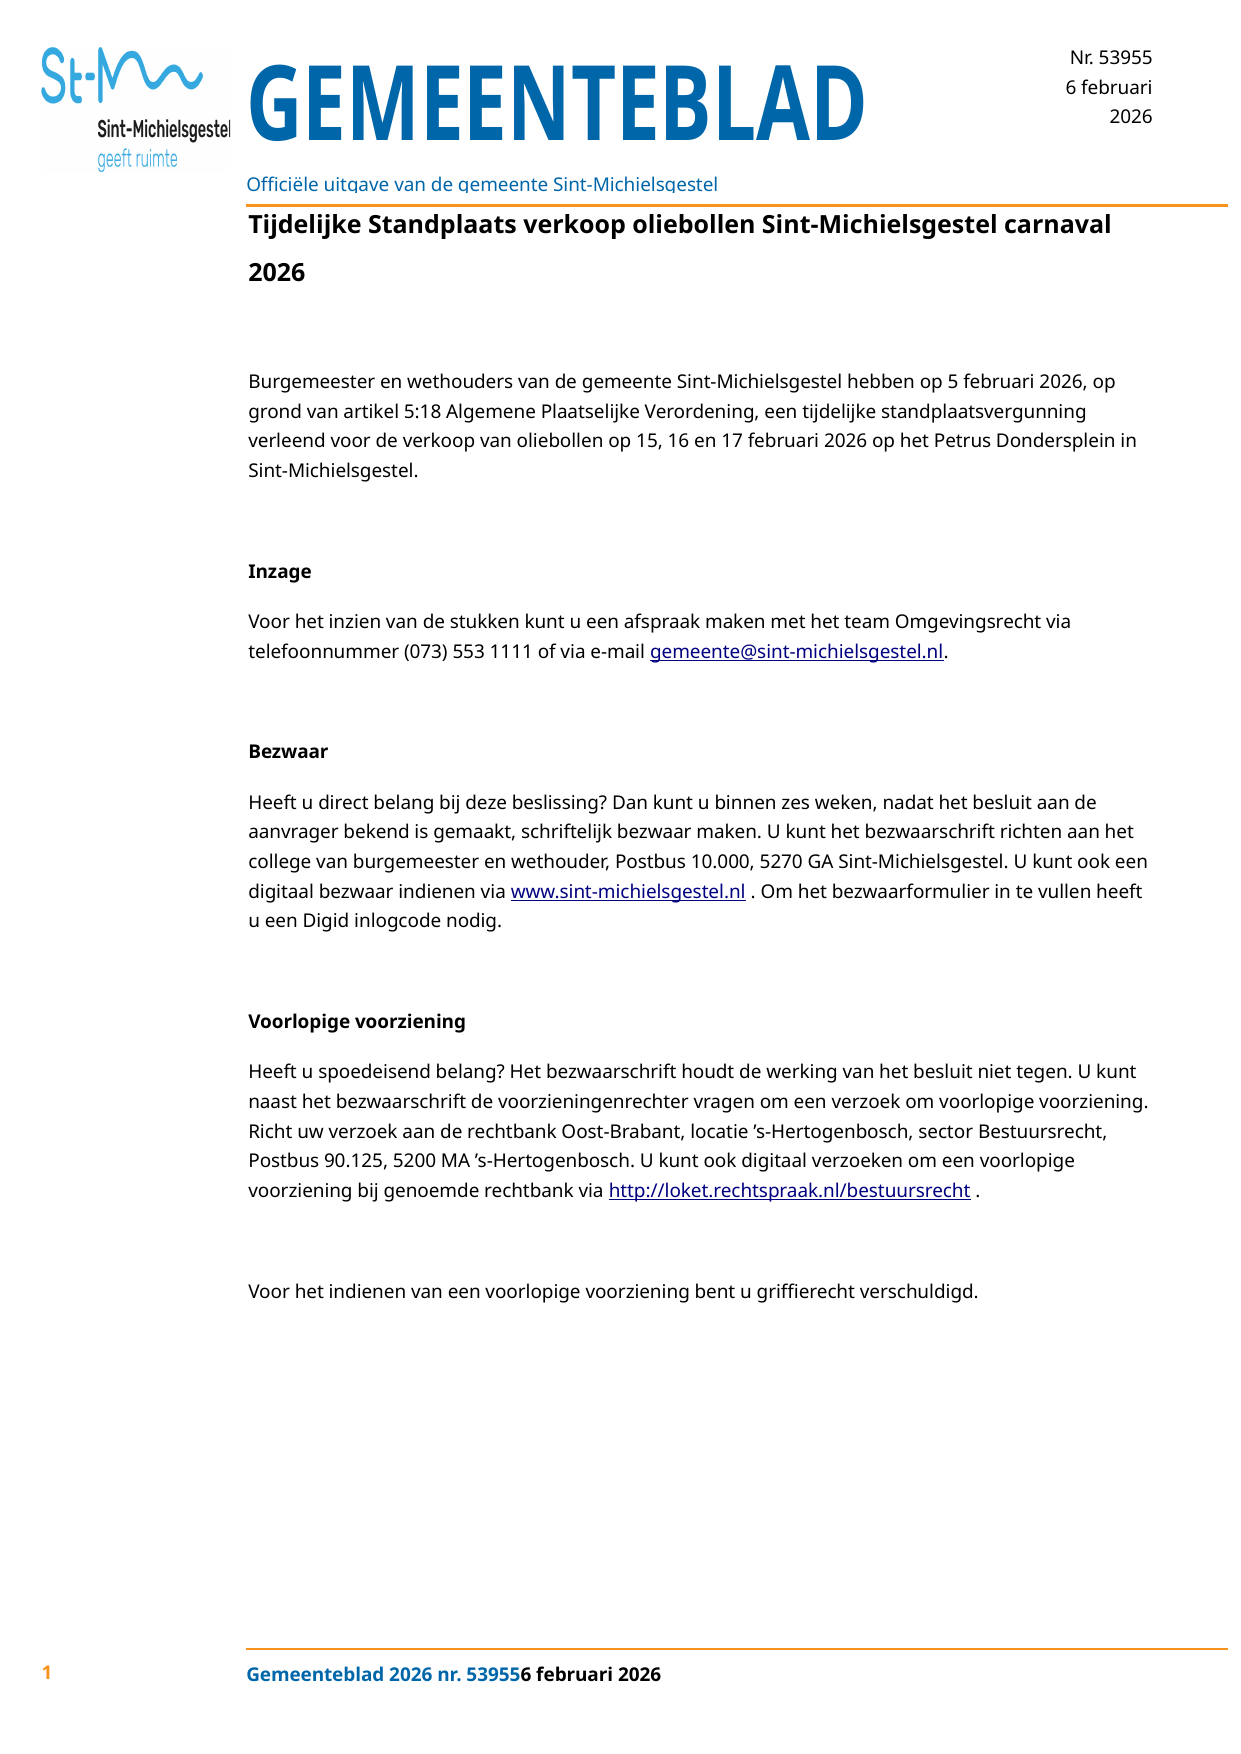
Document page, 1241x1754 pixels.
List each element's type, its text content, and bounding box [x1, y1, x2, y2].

text Voor het inzien van de stukken kunt u een afspraak maken met het team Omgevingsrecht via telefoonnummer (073) 553 1111 of via e-mail gemeente@sint-michielsgestel.nl. [248, 608, 1152, 664]
text Heeft u spoedeisend belang? Het bezwaarschrift houdt de werking van het besluit niet tegen. U kunt naast het bezwaarschrift de voorzieningenrechter vragen om een verzoek om voorlopige voorziening. Richt uw verzoek aan de rechtbank Oost-Brabant, locatie ’s-Hertogenbosch, sector Bestuursrecht, Postbus 90.125, 5200 MA ’s-Hertogenbosch. U kunt ook digitaal verzoeken om een voorlopige voorziening bij genoemde rechtbank via http://loket.rechtspraak.nl/bestuursrecht . [248, 1059, 1152, 1203]
text Burgemeester en wethouders van de gemeente Sint-Michielsgestel hebben op 5 februari 2026, op grond van artikel 5:18 Algemene Plaatselijke Verordening, een tijdelijke standplaatsvergunning verleend voor de verkoop van oliebollen op 15, 16 en 17 februari 2026 op het Petrus Dondersplein in Sint-Michielsgestel. [248, 368, 1152, 483]
picture [41, 47, 231, 172]
text Voor het indienen van een voorlopige voorziening bent u griffierecht verschuldigd. [248, 1278, 1152, 1304]
text Heeft u direct belang bij deze beslissing? Dan kunt u binnen zes weken, nadat het besluit aan de aanvrager bekend is gemaakt, schriftelijk bezwaar maken. U kunt het bezwaarschrift richten aan het college van burgemeester en wethouder, Postbus 10.000, 5270 GA Sint-Michielsgestel. U kunt ook een digitaal bezwaar indienen via www.sint-michielsgestel.nl . Om het bezwaarformulier in te vullen heeft u een Digid inlogcode nodig. [248, 789, 1152, 933]
text Tijdelijke Standplaats verkoop oliebollen Sint-Michielsgestel carnaval 2026 [248, 207, 1152, 288]
text Bezwaar [248, 739, 1152, 764]
text Voorlopige voorziening [248, 1008, 1152, 1034]
text Inzage [248, 558, 1152, 584]
